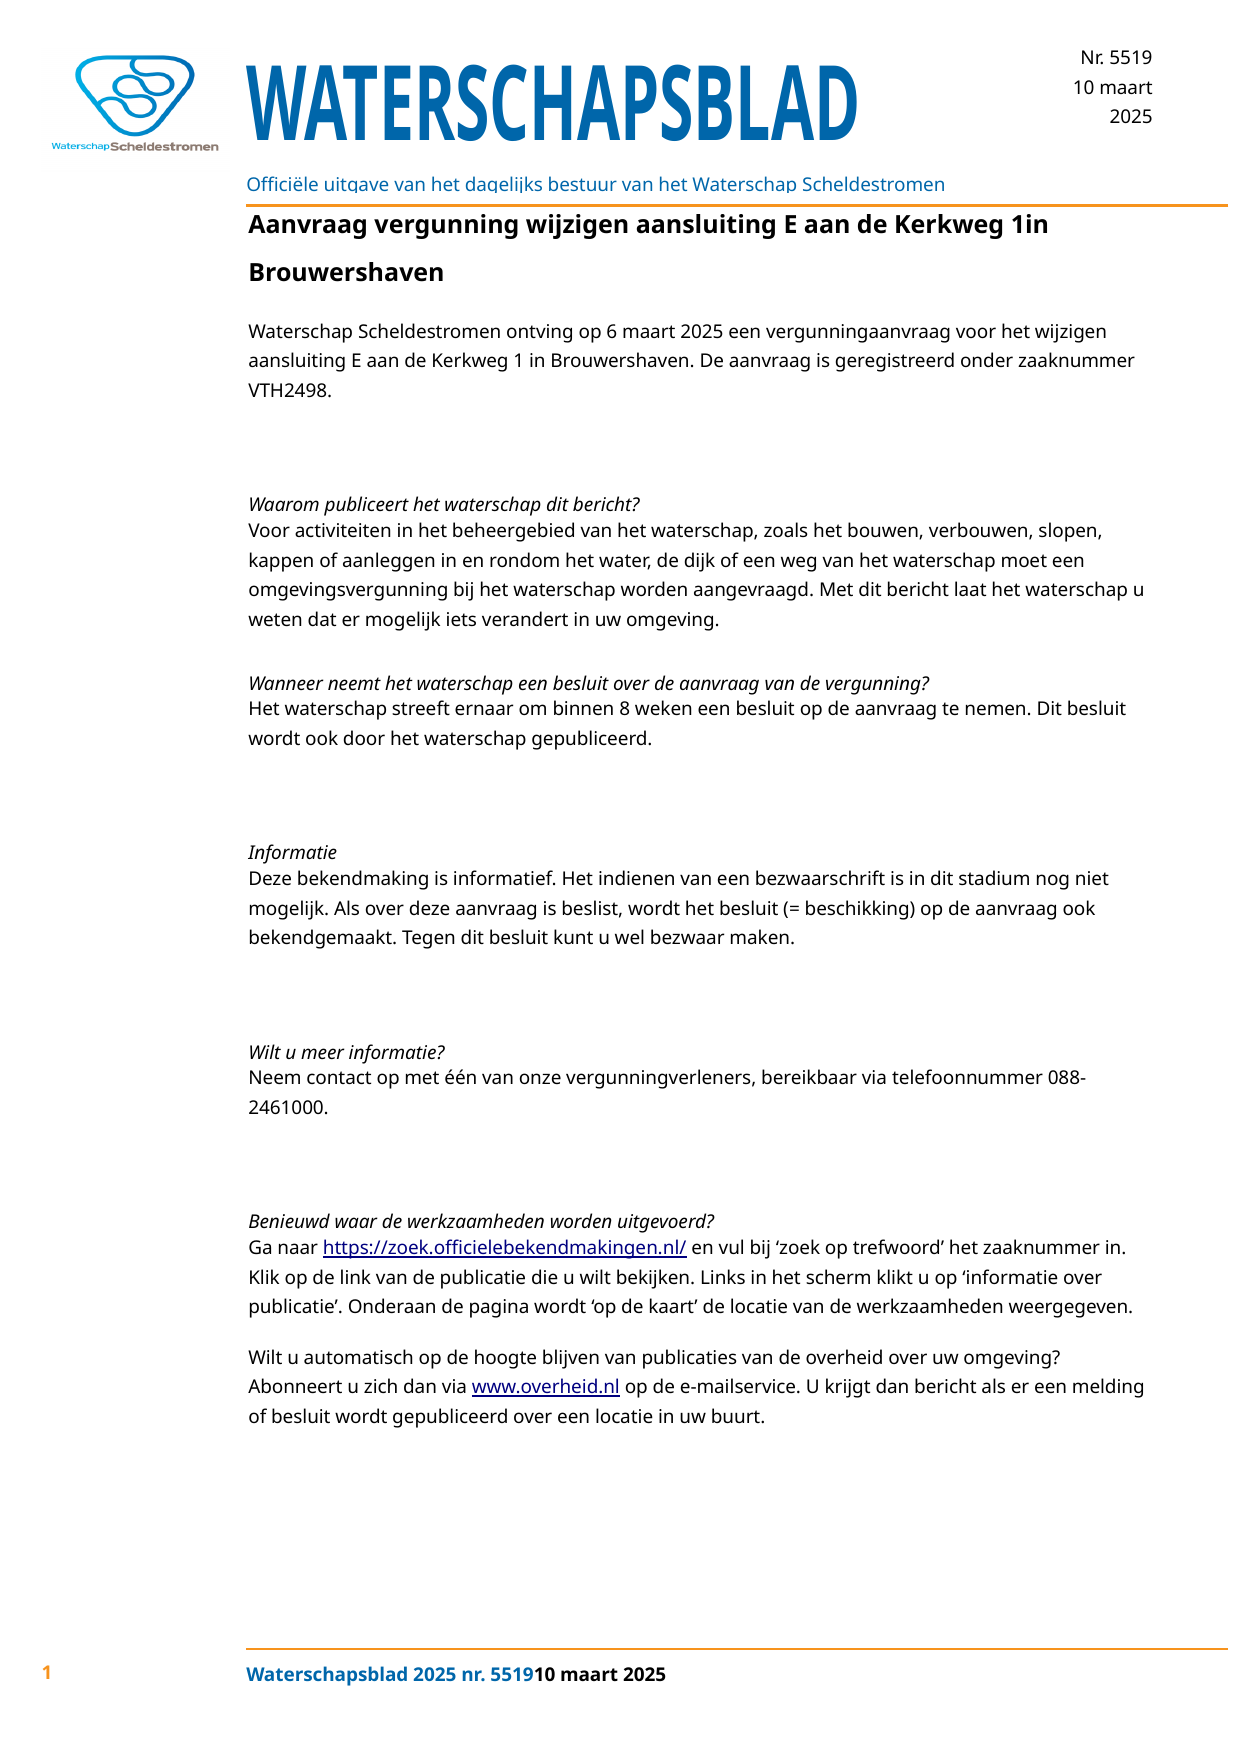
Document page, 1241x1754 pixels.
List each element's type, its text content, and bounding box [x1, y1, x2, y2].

text Benieuwd waar de werkzaamheden worden uitgevoerd? [248, 1208, 1152, 1234]
picture [41, 47, 231, 172]
text Wilt u automatisch op de hoogte blijven van publicaties van de overheid over uw omgeving? Abonneert u zich dan via www.overheid.nl op de e-mailservice. U krijgt dan bericht als er een melding of besluit wordt gepubliceerd over een locatie in uw buurt. [248, 1344, 1152, 1429]
text Wilt u meer informatie? [248, 1039, 1152, 1064]
text Informatie [248, 839, 1152, 865]
text Waarom publiceert het waterschap dit bericht? [248, 491, 1152, 517]
text Voor activiteiten in het beheergebied van het waterschap, zoals het bouwen, verbouwen, slopen, kappen of aanleggen in en rondom het water, de dijk of een weg van het waterschap moet een omgevingsvergunning bij het waterschap worden aangevraagd. Met dit bericht laat het waterschap u weten dat er mogelijk iets verandert in uw omgeving. [248, 517, 1152, 632]
text Ga naar https://zoek.officielebekendmakingen.nl/ en vul bij ‘zoek op trefwoord’ het zaaknummer in. Klik op de link van de publicatie die u wilt bekijken. Links in het scherm klikt u op ‘informatie over publicatie’. Onderaan de pagina wordt ‘op de kaart’ de locatie van de werkzaamheden weergegeven. [248, 1234, 1152, 1319]
text Aanvraag vergunning wijzigen aansluiting E aan de Kerkweg 1in Brouwershaven [248, 207, 1152, 288]
text Wanneer neemt het waterschap een besluit over de aanvraag van de vergunning? [248, 670, 1152, 696]
text Waterschap Scheldestromen ontving op 6 maart 2025 een vergunningaanvraag voor het wijzigen aansluiting E aan de Kerkweg 1 in Brouwershaven. De aanvraag is geregistreerd onder zaaknummer VTH2498. [248, 318, 1152, 403]
text Neem contact op met één van onze vergunningverleners, bereikbaar via telefoonnummer 088-2461000. [248, 1064, 1152, 1120]
text Het waterschap streeft ernaar om binnen 8 weken een besluit op de aanvraag te nemen. Dit besluit wordt ook door het waterschap gepubliceerd. [248, 696, 1152, 751]
text Deze bekendmaking is informatief. Het indienen van een bezwaarschrift is in dit stadium nog niet mogelijk. Als over deze aanvraag is beslist, wordt het besluit (= beschikking) op de aanvraag ook bekendgemaakt. Tegen dit besluit kunt u wel bezwaar maken. [248, 865, 1152, 950]
